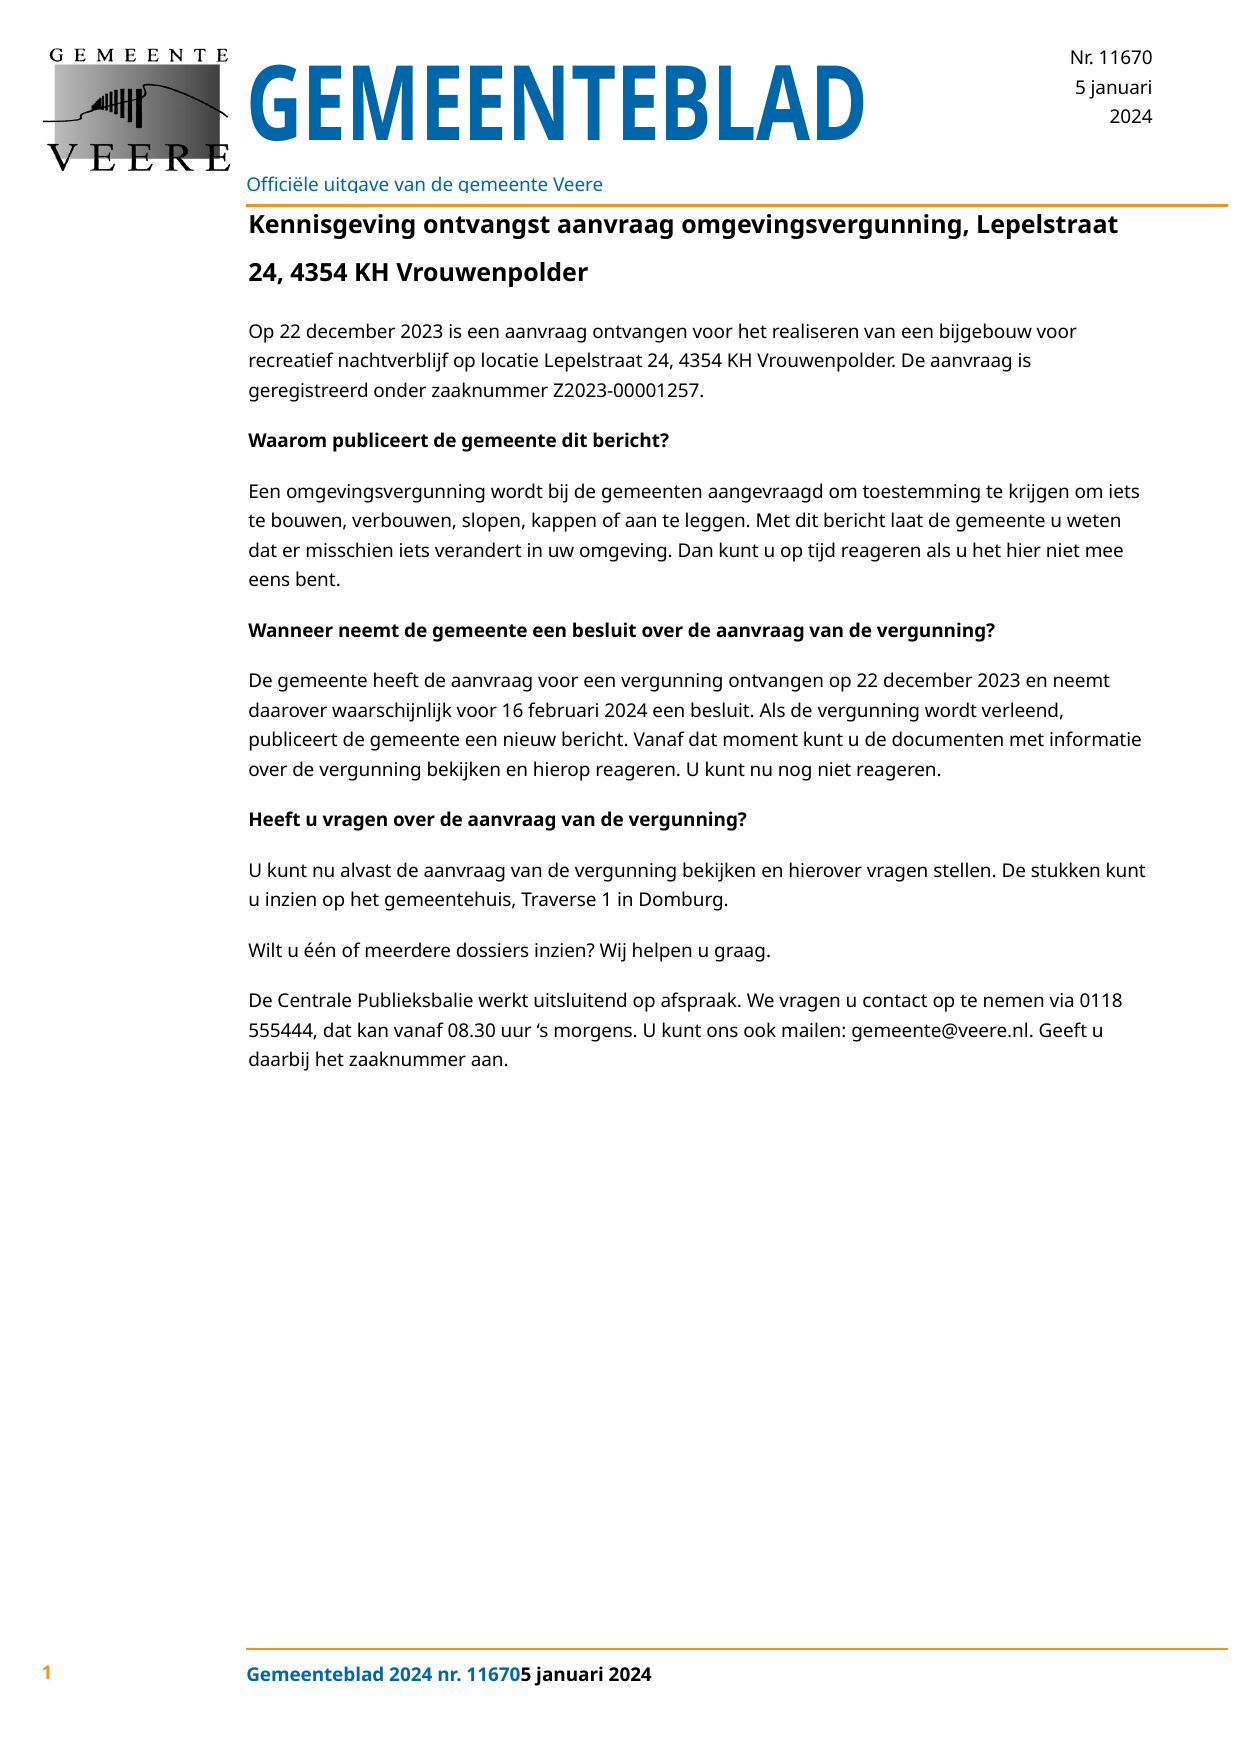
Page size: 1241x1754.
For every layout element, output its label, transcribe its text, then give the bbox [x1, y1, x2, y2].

text De Centrale Publieksbalie werkt uitsluitend op afspraak. We vragen u contact op te nemen via 0118 555444, dat kan vanaf 08.30 uur ‘s morgens. U kunt ons ook mailen: gemeente@veere.nl. Geeft u daarbij het zaaknummer aan. [248, 987, 1152, 1072]
text Kennisgeving ontvangst aanvraag omgevingsvergunning, Lepelstraat 24, 4354 KH Vrouwenpolder [248, 207, 1152, 288]
text U kunt nu alvast de aanvraag van de vergunning bekijken en hierover vragen stellen. De stukken kunt u inzien op het gemeentehuis, Traverse 1 in Domburg. [248, 857, 1152, 912]
text Heeft u vragen over de aanvraag van de vergunning? [248, 807, 1152, 832]
text Waarom publiceert de gemeente dit bericht? [248, 427, 1152, 453]
text Wilt u één of meerdere dossiers inzien? Wij helpen u graag. [248, 937, 1152, 963]
text Op 22 december 2023 is een aanvraag ontvangen voor het realiseren van een bijgebouw voor recreatief nachtverblijf op locatie Lepelstraat 24, 4354 KH Vrouwenpolder. De aanvraag is geregistreerd onder zaaknummer Z2023-00001257. [248, 318, 1152, 403]
text Een omgevingsvergunning wordt bij de gemeenten aangevraagd om toestemming te krijgen om iets te bouwen, verbouwen, slopen, kappen of aan te leggen. Met dit bericht laat de gemeente u weten dat er misschien iets verandert in uw omgeving. Dan kunt u op tijd reageren als u het hier niet mee eens bent. [248, 478, 1152, 592]
picture [41, 47, 231, 172]
text De gemeente heeft de aanvraag voor een vergunning ontvangen op 22 december 2023 en neemt daarover waarschijnlijk voor 16 februari 2024 een besluit. Als de vergunning wordt verleend, publiceert de gemeente een nieuw bericht. Vanaf dat moment kunt u de documenten met informatie over de vergunning bekijken en hierop reageren. U kunt nu nog niet reageren. [248, 667, 1152, 782]
text Wanneer neemt de gemeente een besluit over de aanvraag van de vergunning? [248, 617, 1152, 643]
